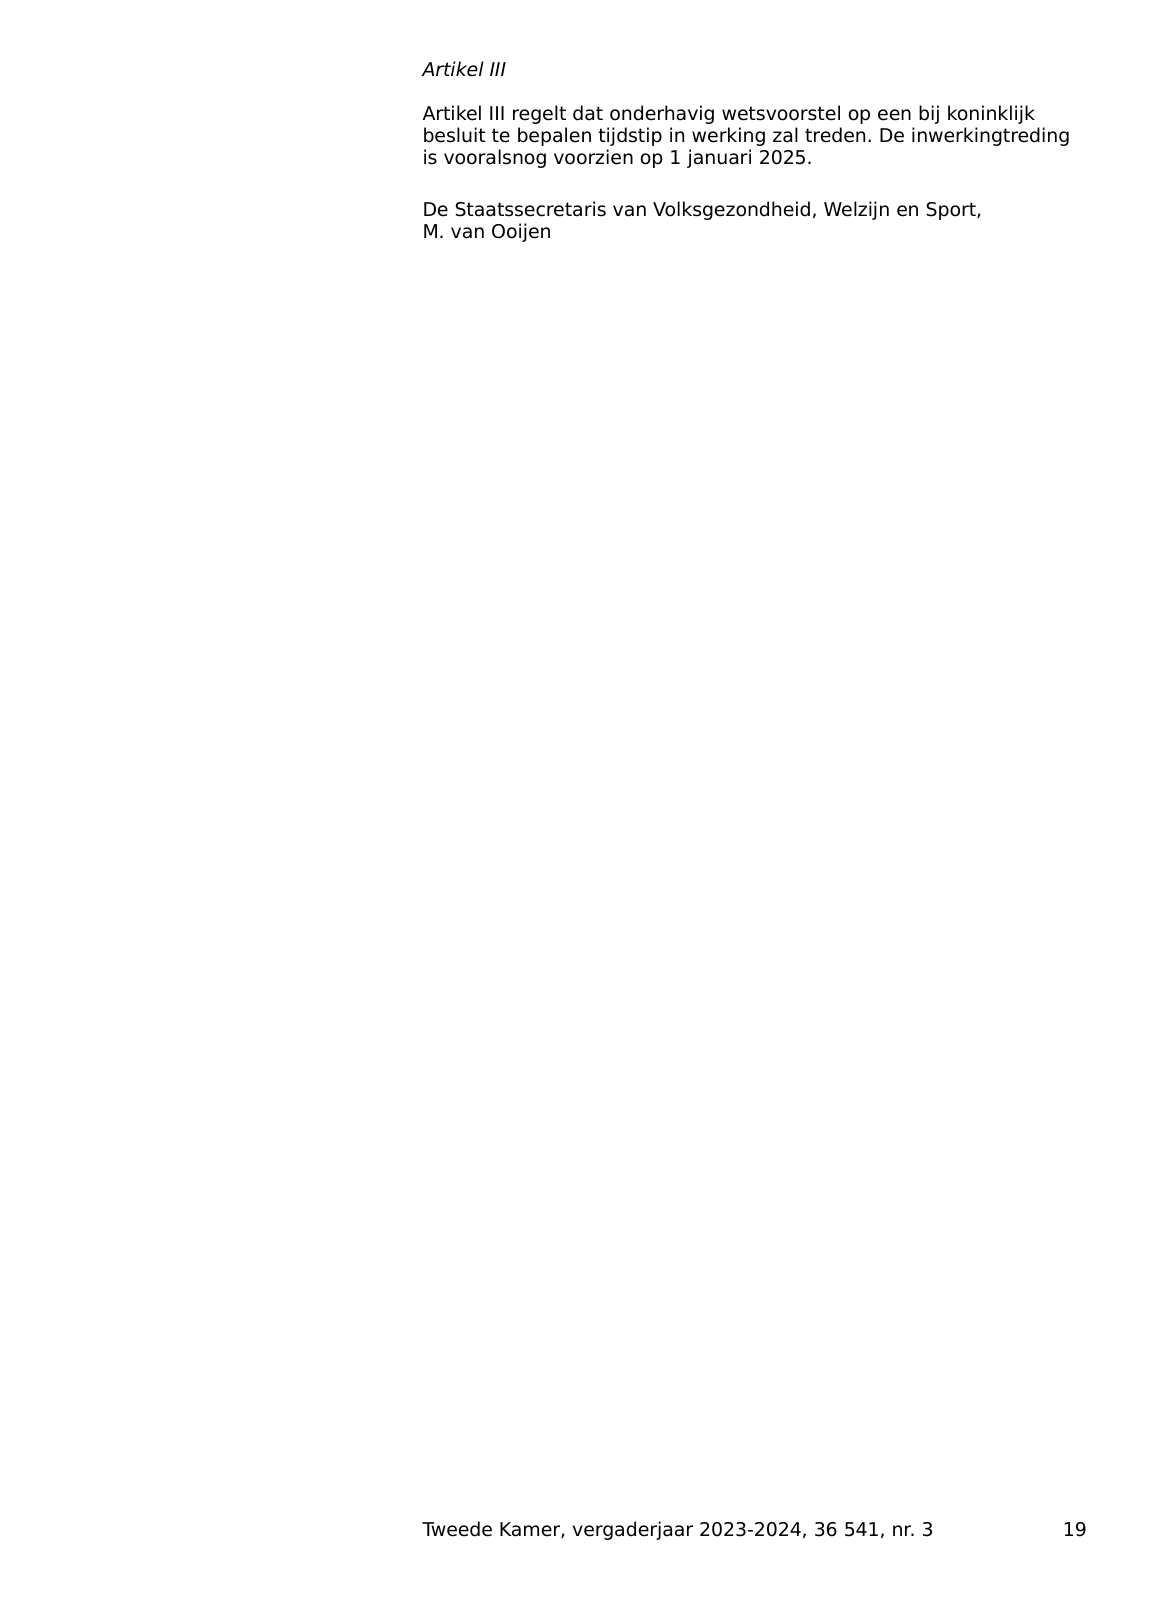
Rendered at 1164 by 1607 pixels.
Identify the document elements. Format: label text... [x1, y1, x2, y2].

text De Staatssecretaris van Volksgezondheid, Welzijn en Sport, M. van Ooijen [422, 199, 1087, 243]
text Artikel III regelt dat onderhavig wetsvoorstel op een bij koninklijk besluit te bepalen tijdstip in werking zal treden. De inwerkingtreding is vooralsnog voorzien op 1 januari 2025. [422, 103, 1087, 169]
subtitle Artikel III [422, 59, 1087, 81]
